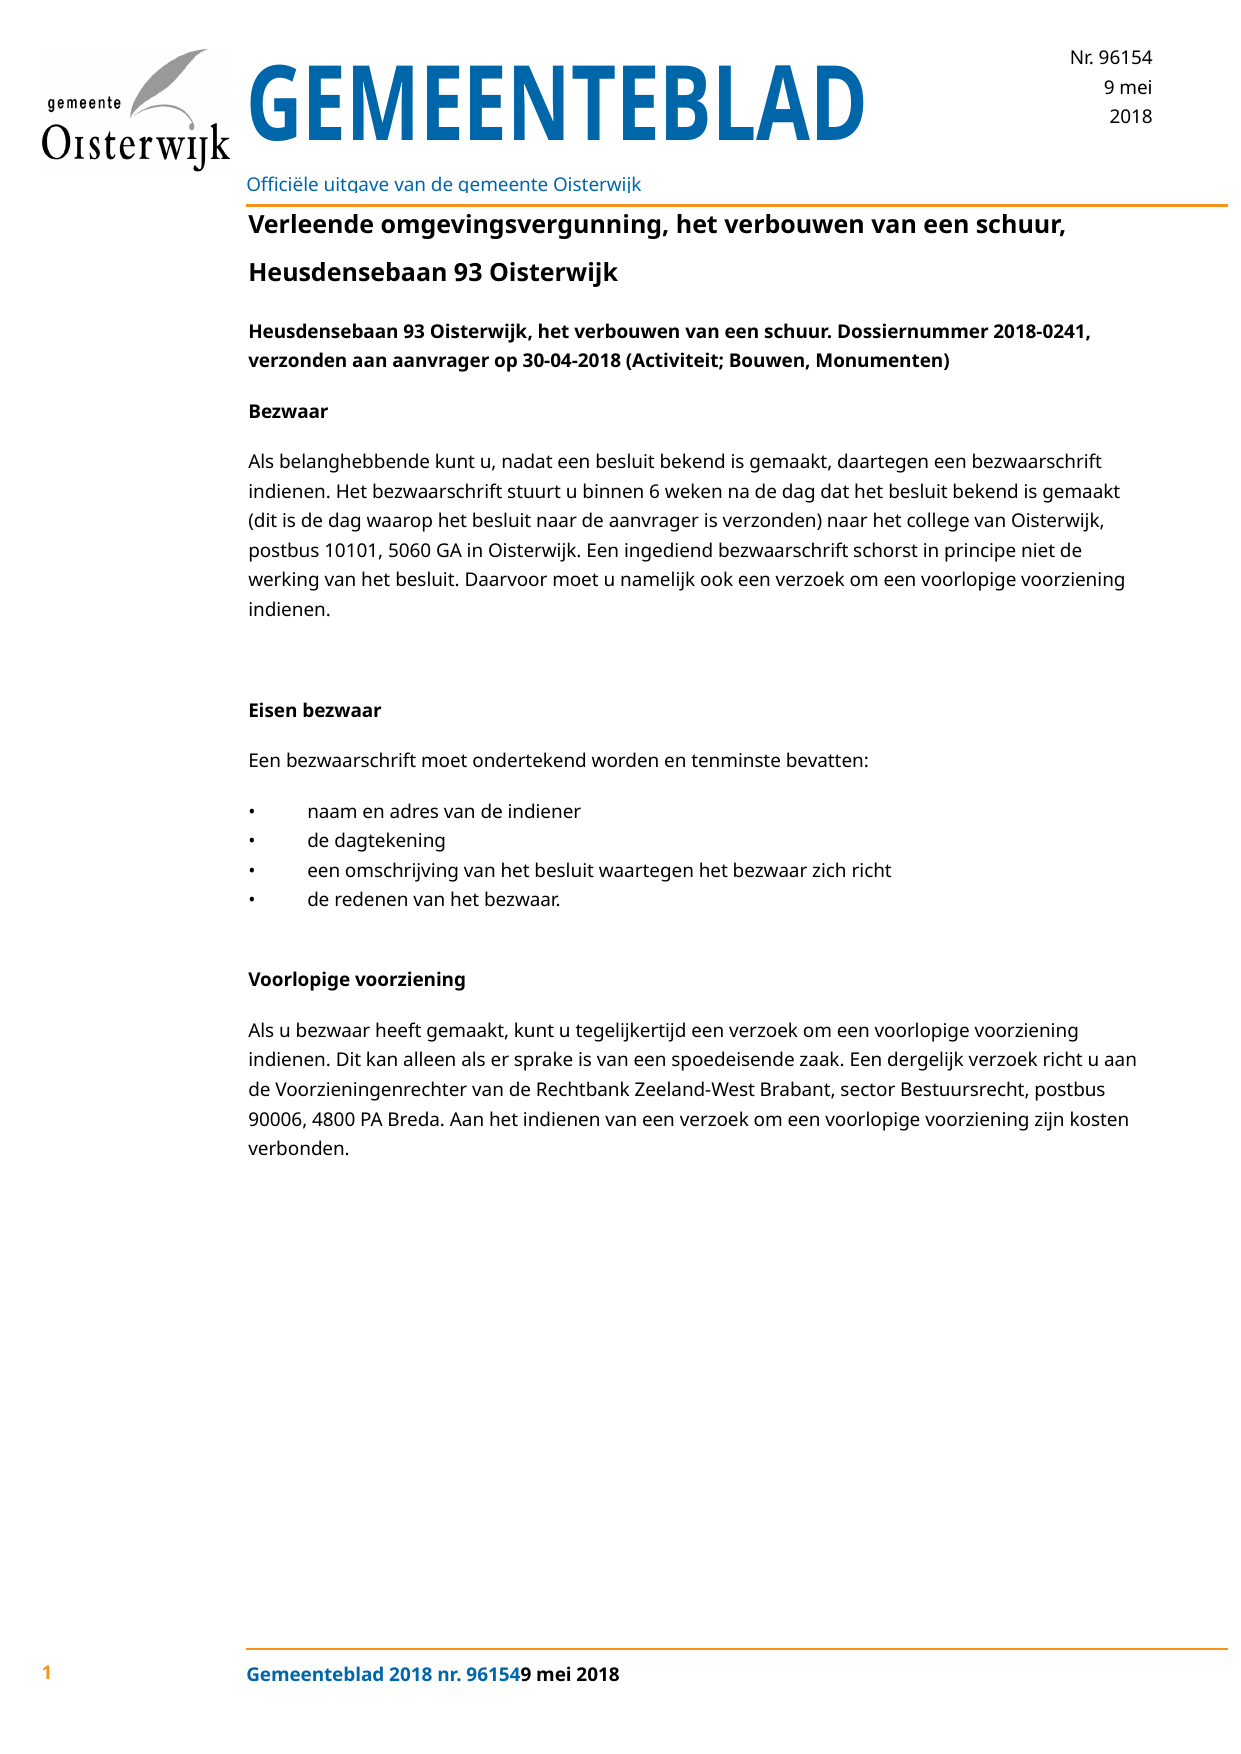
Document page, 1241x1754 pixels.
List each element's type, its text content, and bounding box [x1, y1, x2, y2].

text Als belanghebbende kunt u, nadat een besluit bekend is gemaakt, daartegen een bezwaarschrift indienen. Het bezwaarschrift stuurt u binnen 6 weken na de dag dat het besluit bekend is gemaakt (dit is de dag waarop het besluit naar de aanvrager is verzonden) naar het college van Oisterwijk, postbus 10101, 5060 GA in Oisterwijk. Een ingediend bezwaarschrift schorst in principe niet de werking van het besluit. Daarvoor moet u namelijk ook een verzoek om een voorlopige voorziening indienen. [248, 448, 1152, 622]
list naam en adres van de indiener [248, 798, 1152, 824]
text Verleende omgevingsvergunning, het verbouwen van een schuur, Heusdensebaan 93 Oisterwijk [248, 207, 1152, 288]
text Eisen bezwaar [248, 697, 1152, 723]
text Een bezwaarschrift moet ondertekend worden en tenminste bevatten: [248, 747, 1152, 773]
text Als u bezwaar heeft gemaakt, kunt u tegelijkertijd een verzoek om een voorlopige voorziening indienen. Dit kan alleen als er sprake is van een spoedeisende zaak. Een dergelijk verzoek richt u aan de Voorzieningenrechter van de Rechtbank Zeeland-West Brabant, sector Bestuursrecht, postbus 90006, 4800 PA Breda. Aan het indienen van een verzoek om een voorlopige voorziening zijn kosten verbonden. [248, 1017, 1152, 1161]
text Bezwaar [248, 398, 1152, 424]
list een omschrijving van het besluit waartegen het bezwaar zich richt [248, 857, 1152, 883]
picture [41, 47, 231, 172]
text Voorlopige voorziening [248, 967, 1152, 992]
text Heusdensebaan 93 Oisterwijk, het verbouwen van een schuur. Dossiernummer 2018-0241, verzonden aan aanvrager op 30-04-2018 (Activiteit; Bouwen, Monumenten) [248, 318, 1152, 373]
list de dagtekening [248, 827, 1152, 853]
list de redenen van het bezwaar. [248, 887, 1152, 912]
